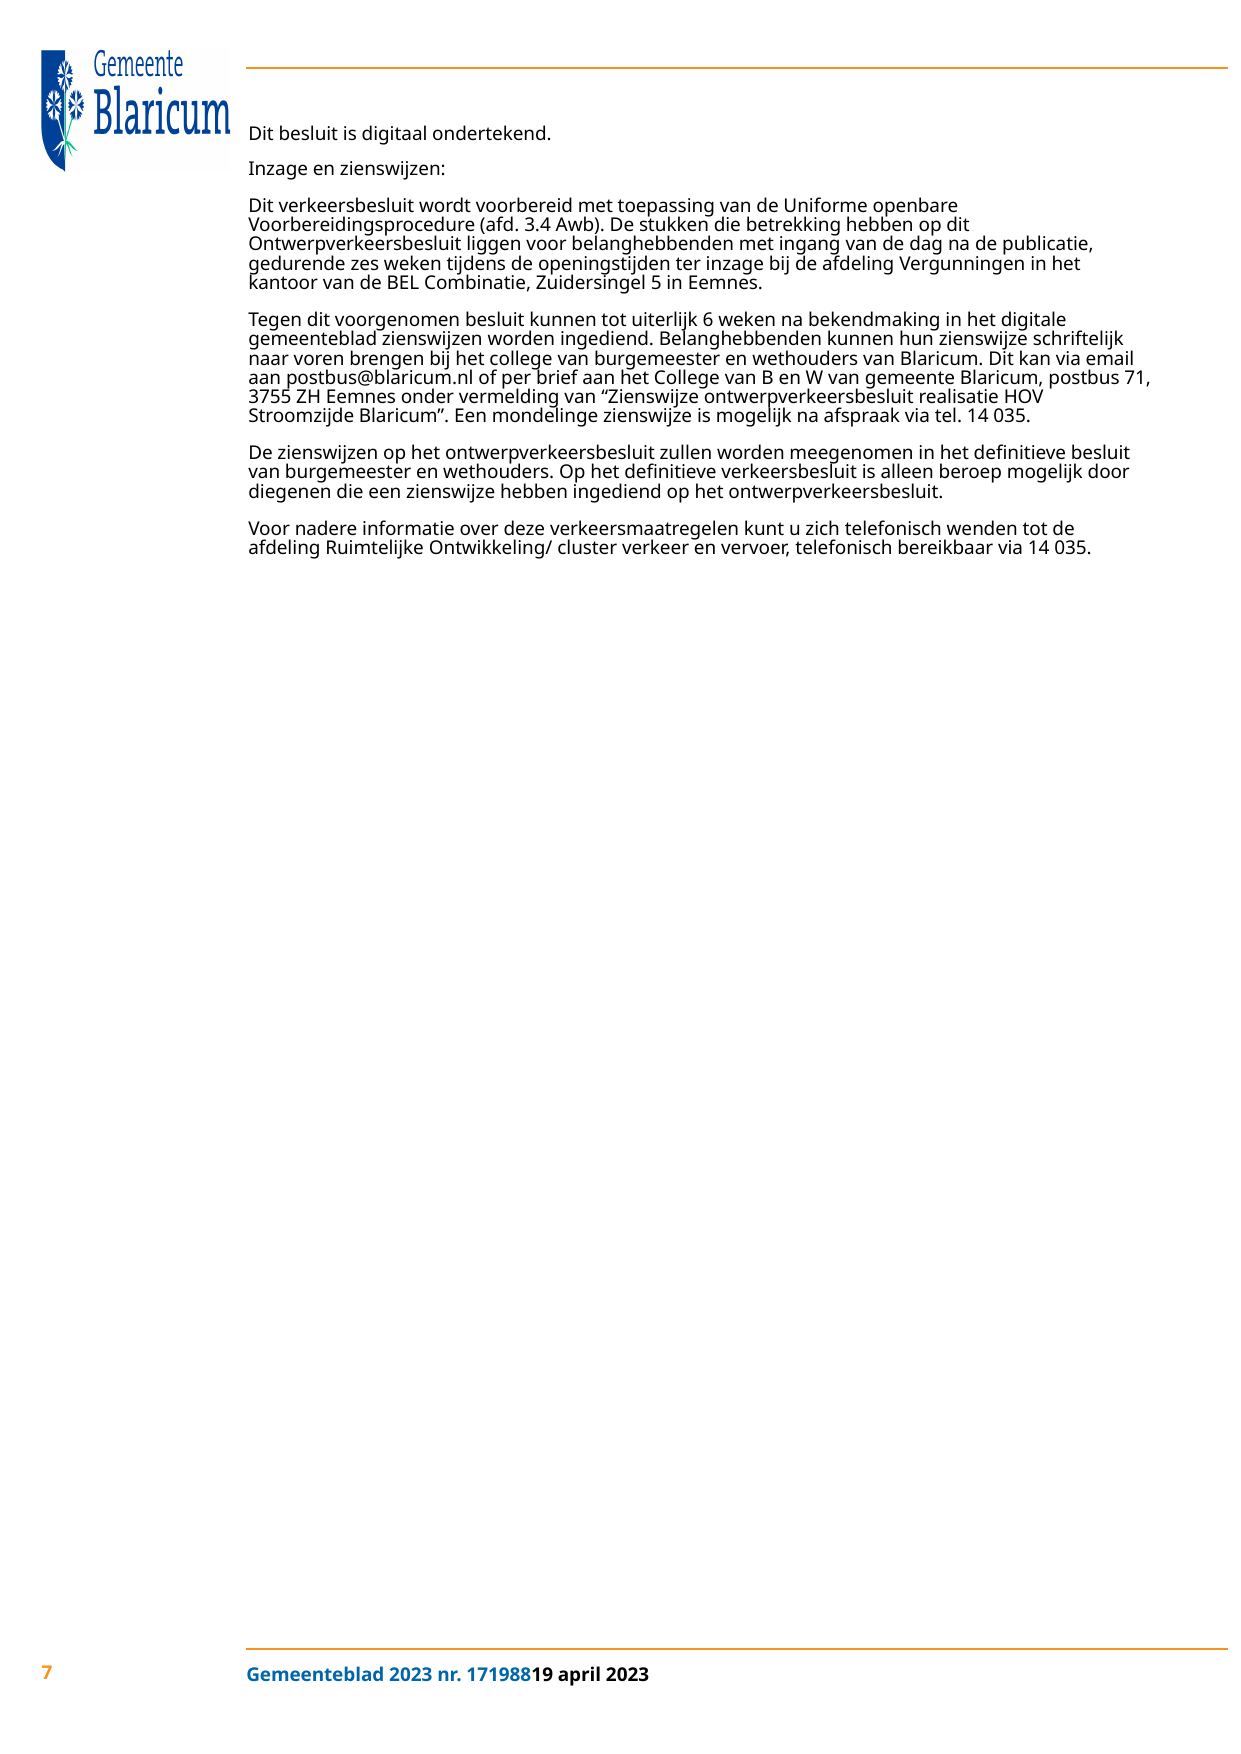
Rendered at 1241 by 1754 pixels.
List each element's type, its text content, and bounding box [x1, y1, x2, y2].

text Tegen dit voorgenomen besluit kunnen tot uiterlijk 6 weken na bekendmaking in het digitale gemeenteblad zienswijzen worden ingediend. Belanghebbenden kunnen hun zienswijze schriftelijk naar voren brengen bij het college van burgemeester en wethouders van Blaricum. Dit kan via email aan postbus@blaricum.nl of per brief aan het College van B en W van gemeente Blaricum, postbus 71, 3755 ZH Eemnes onder vermelding van “Zienswijze ontwerpverkeersbesluit realisatie HOV Stroomzijde Blaricum”. Een mondelinge zienswijze is mogelijk na afspraak via tel. 14 035. [248, 311, 1152, 427]
text De zienswijzen op het ontwerpverkeersbesluit zullen worden meegenomen in het definitieve besluit van burgemeester en wethouders. Op het definitieve verkeersbesluit is alleen beroep mogelijk door diegenen die een zienswijze hebben ingediend op het ontwerpverkeersbesluit. [248, 444, 1152, 502]
text Dit besluit is digitaal ondertekend. [248, 121, 1152, 146]
text Inzage en zienswijzen: [248, 160, 1152, 179]
text Dit verkeersbesluit wordt voorbereid met toepassing van de Uniforme openbare Voorbereidingsprocedure (afd. 3.4 Awb). De stukken die betrekking hebben op dit Ontwerpverkeersbesluit liggen voor belanghebbenden met ingang van de dag na de publicatie, gedurende zes weken tijdens de openingstijden ter inzage bij de afdeling Vergunningen in het kantoor van de BEL Combinatie, Zuidersingel 5 in Eemnes. [248, 197, 1152, 293]
picture [41, 47, 231, 172]
text Voor nadere informatie over deze verkeersmaatregelen kunt u zich telefonisch wenden tot de afdeling Ruimtelijke Ontwikkeling/ cluster verkeer en vervoer, telefonisch bereikbaar via 14 035. [248, 520, 1152, 558]
